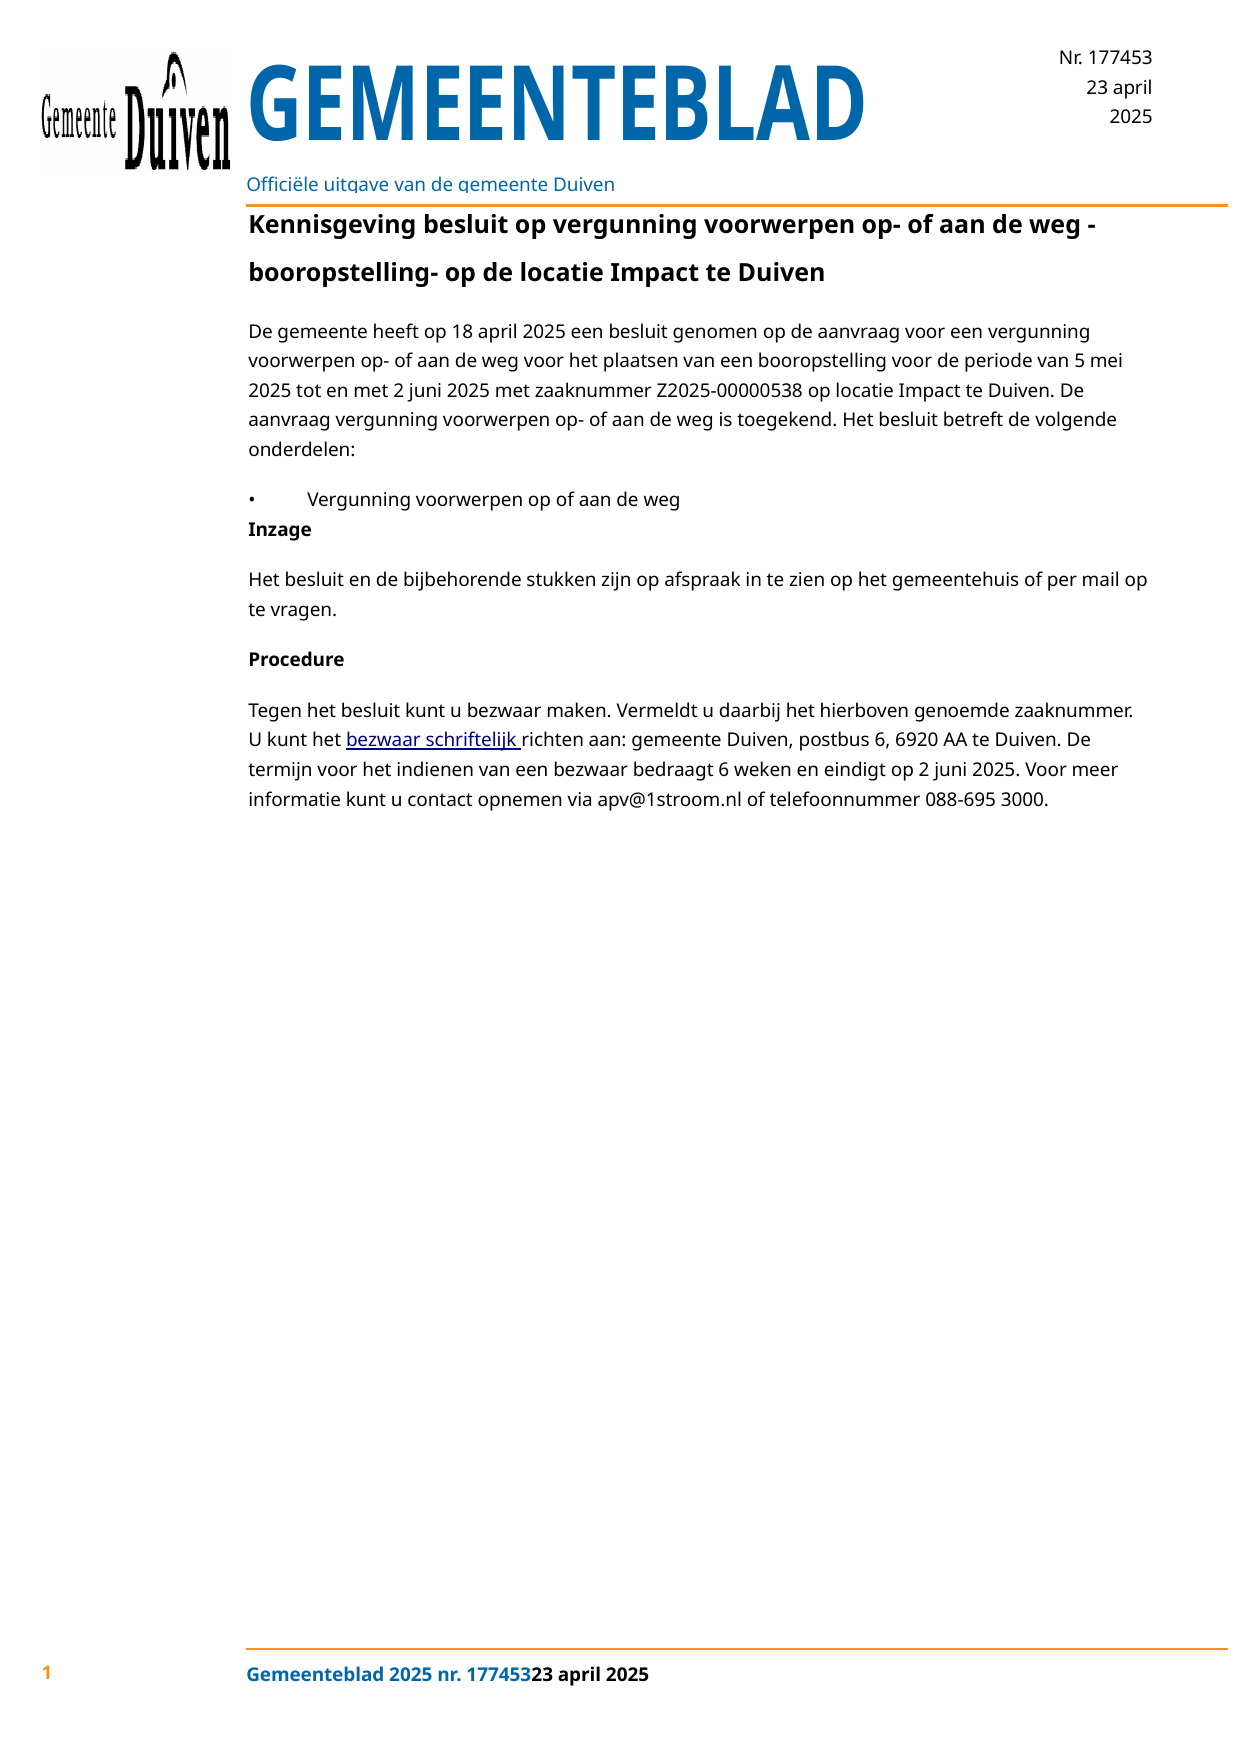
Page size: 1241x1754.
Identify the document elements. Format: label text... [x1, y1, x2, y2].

text Procedure [248, 647, 1152, 672]
text Inzage [248, 516, 1152, 542]
text Kennisgeving besluit op vergunning voorwerpen op- of aan de weg - booropstelling- op de locatie Impact te Duiven [248, 207, 1152, 288]
list Vergunning voorwerpen op of aan de weg [248, 487, 1152, 512]
picture [41, 47, 231, 172]
text Het besluit en de bijbehorende stukken zijn op afspraak in te zien op het gemeentehuis of per mail op te vragen. [248, 567, 1152, 622]
text Tegen het besluit kunt u bezwaar maken. Vermeldt u daarbij het hierboven genoemde zaaknummer. U kunt het bezwaar schriftelijk richten aan: gemeente Duiven, postbus 6, 6920 AA te Duiven. De termijn voor het indienen van een bezwaar bedraagt 6 weken en eindigt op 2 juni 2025. Voor meer informatie kunt u contact opnemen via apv@1stroom.nl of telefoonnummer 088-695 3000. [248, 697, 1152, 812]
text De gemeente heeft op 18 april 2025 een besluit genomen op de aanvraag voor een vergunning voorwerpen op- of aan de weg voor het plaatsen van een booropstelling voor de periode van 5 mei 2025 tot en met 2 juni 2025 met zaaknummer Z2025-00000538 op locatie Impact te Duiven. De aanvraag vergunning voorwerpen op- of aan de weg is toegekend. Het besluit betreft de volgende onderdelen: [248, 318, 1152, 462]
